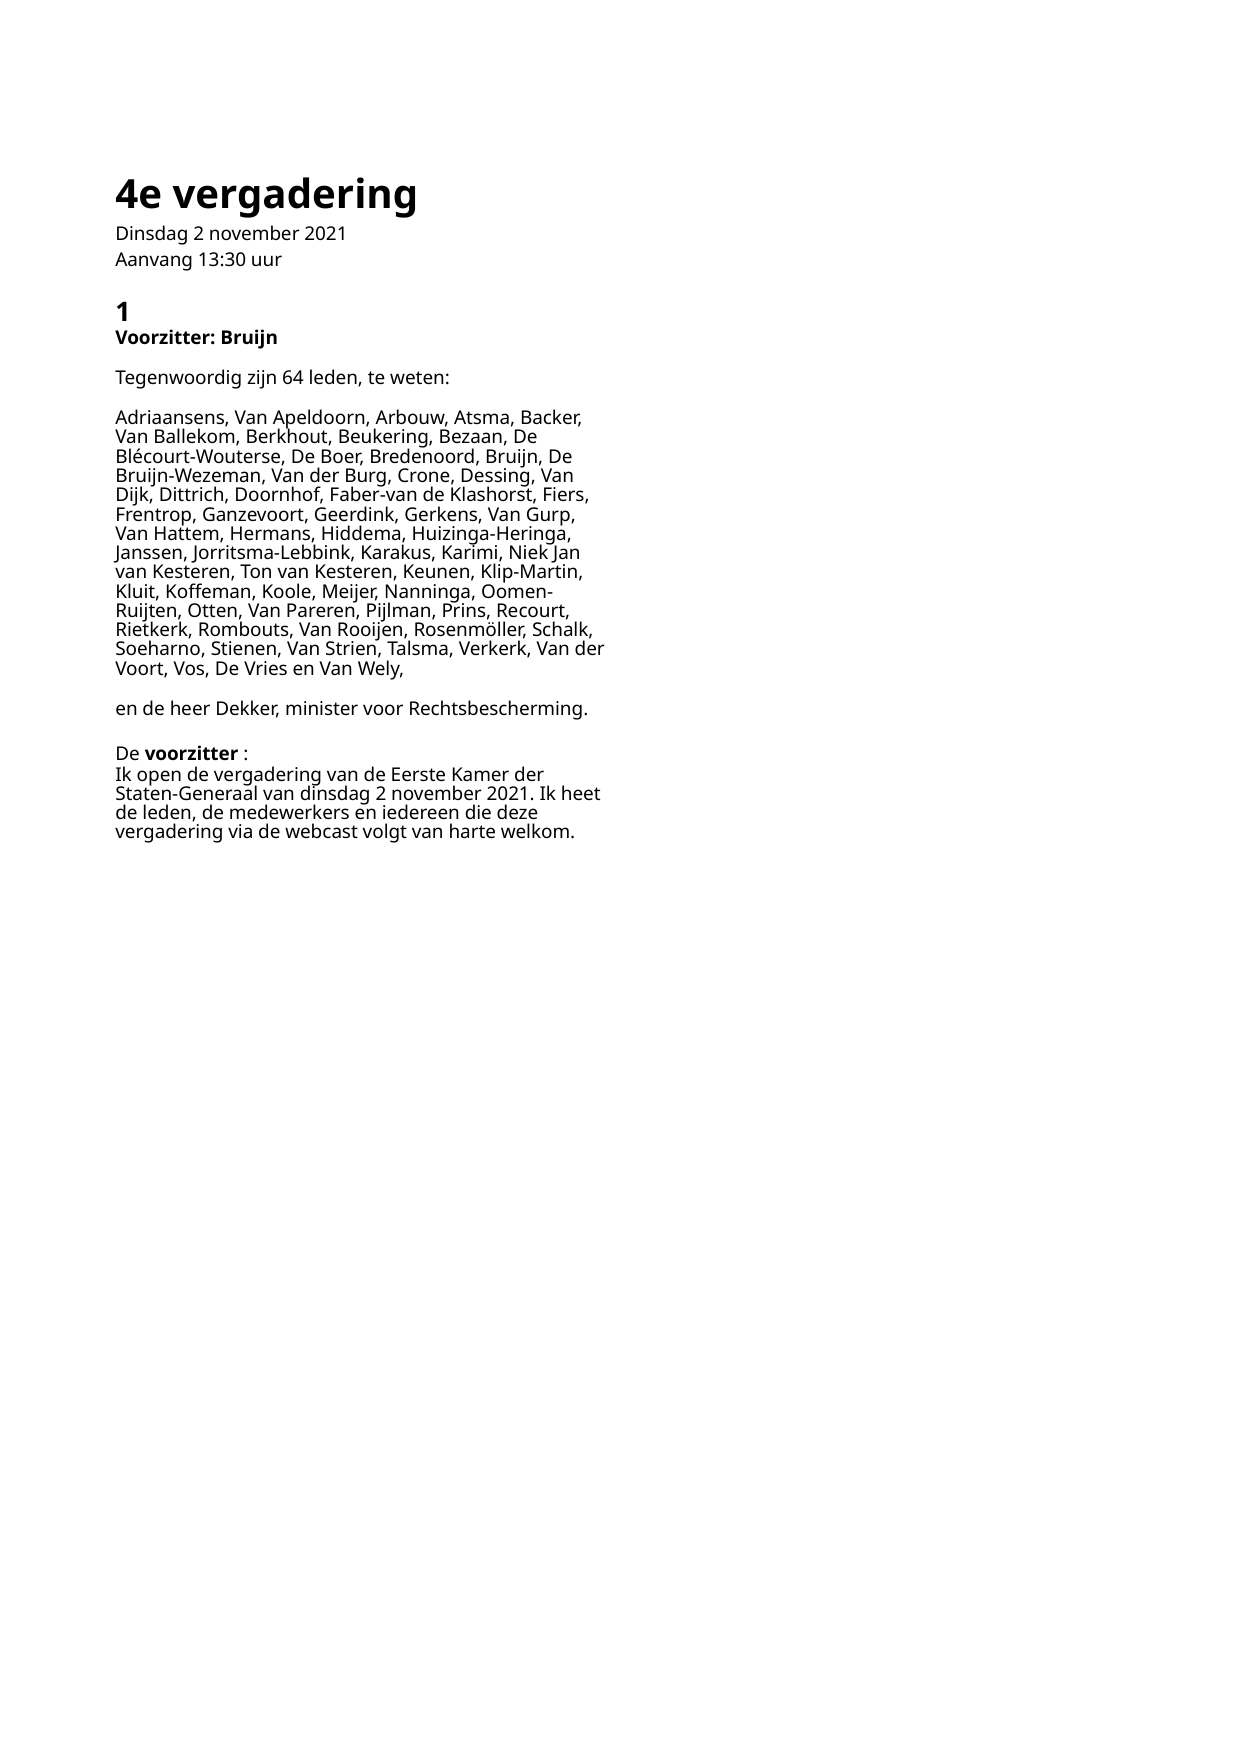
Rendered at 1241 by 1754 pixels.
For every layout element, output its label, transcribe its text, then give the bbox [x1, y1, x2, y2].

text Voorzitter: Bruijn [115, 329, 605, 348]
text Adriaansens, Van Apeldoorn, Arbouw, Atsma, Backer, Van Ballekom, Berkhout, Beukering, Bezaan, De Blécourt-Wouterse, De Boer, Bredenoord, Bruijn, De Bruijn-Wezeman, Van der Burg, Crone, Dessing, Van Dijk, Dittrich, Doornhof, Faber-van de Klashorst, Fiers, Frentrop, Ganzevoort, Geerdink, Gerkens, Van Gurp, Van Hattem, Hermans, Hiddema, Huizinga-Heringa, Janssen, Jorritsma-Lebbink, Karakus, Karimi, Niek Jan van Kesteren, Ton van Kesteren, Keunen, Klip-Martin, Kluit, Koffeman, Koole, Meijer, Nanninga, Oomen-Ruijten, Otten, Van Pareren, Pijlman, Prins, Recourt, Rietkerk, Rombouts, Van Rooijen, Rosenmöller, Schalk, Soeharno, Stienen, Van Strien, Talsma, Verkerk, Van der Voort, Vos, De Vries en Van Wely, [115, 409, 605, 679]
text 4e vergadering [115, 165, 605, 220]
text en de heer Dekker, minister voor Rechtsbescherming. [115, 700, 605, 719]
text 1 [115, 292, 605, 329]
text Ik open de vergadering van de Eerste Kamer der Staten-Generaal van dinsdag 2 november 2021. Ik heet de leden, de medewerkers en iedereen die deze vergadering via de webcast volgt van harte welkom. [115, 766, 605, 843]
text Dinsdag 2 november 2021 [115, 220, 605, 246]
text De voorzitter : [115, 740, 605, 766]
text Tegenwoordig zijn 64 leden, te weten: [115, 369, 605, 388]
text Aanvang 13:30 uur [115, 246, 605, 272]
